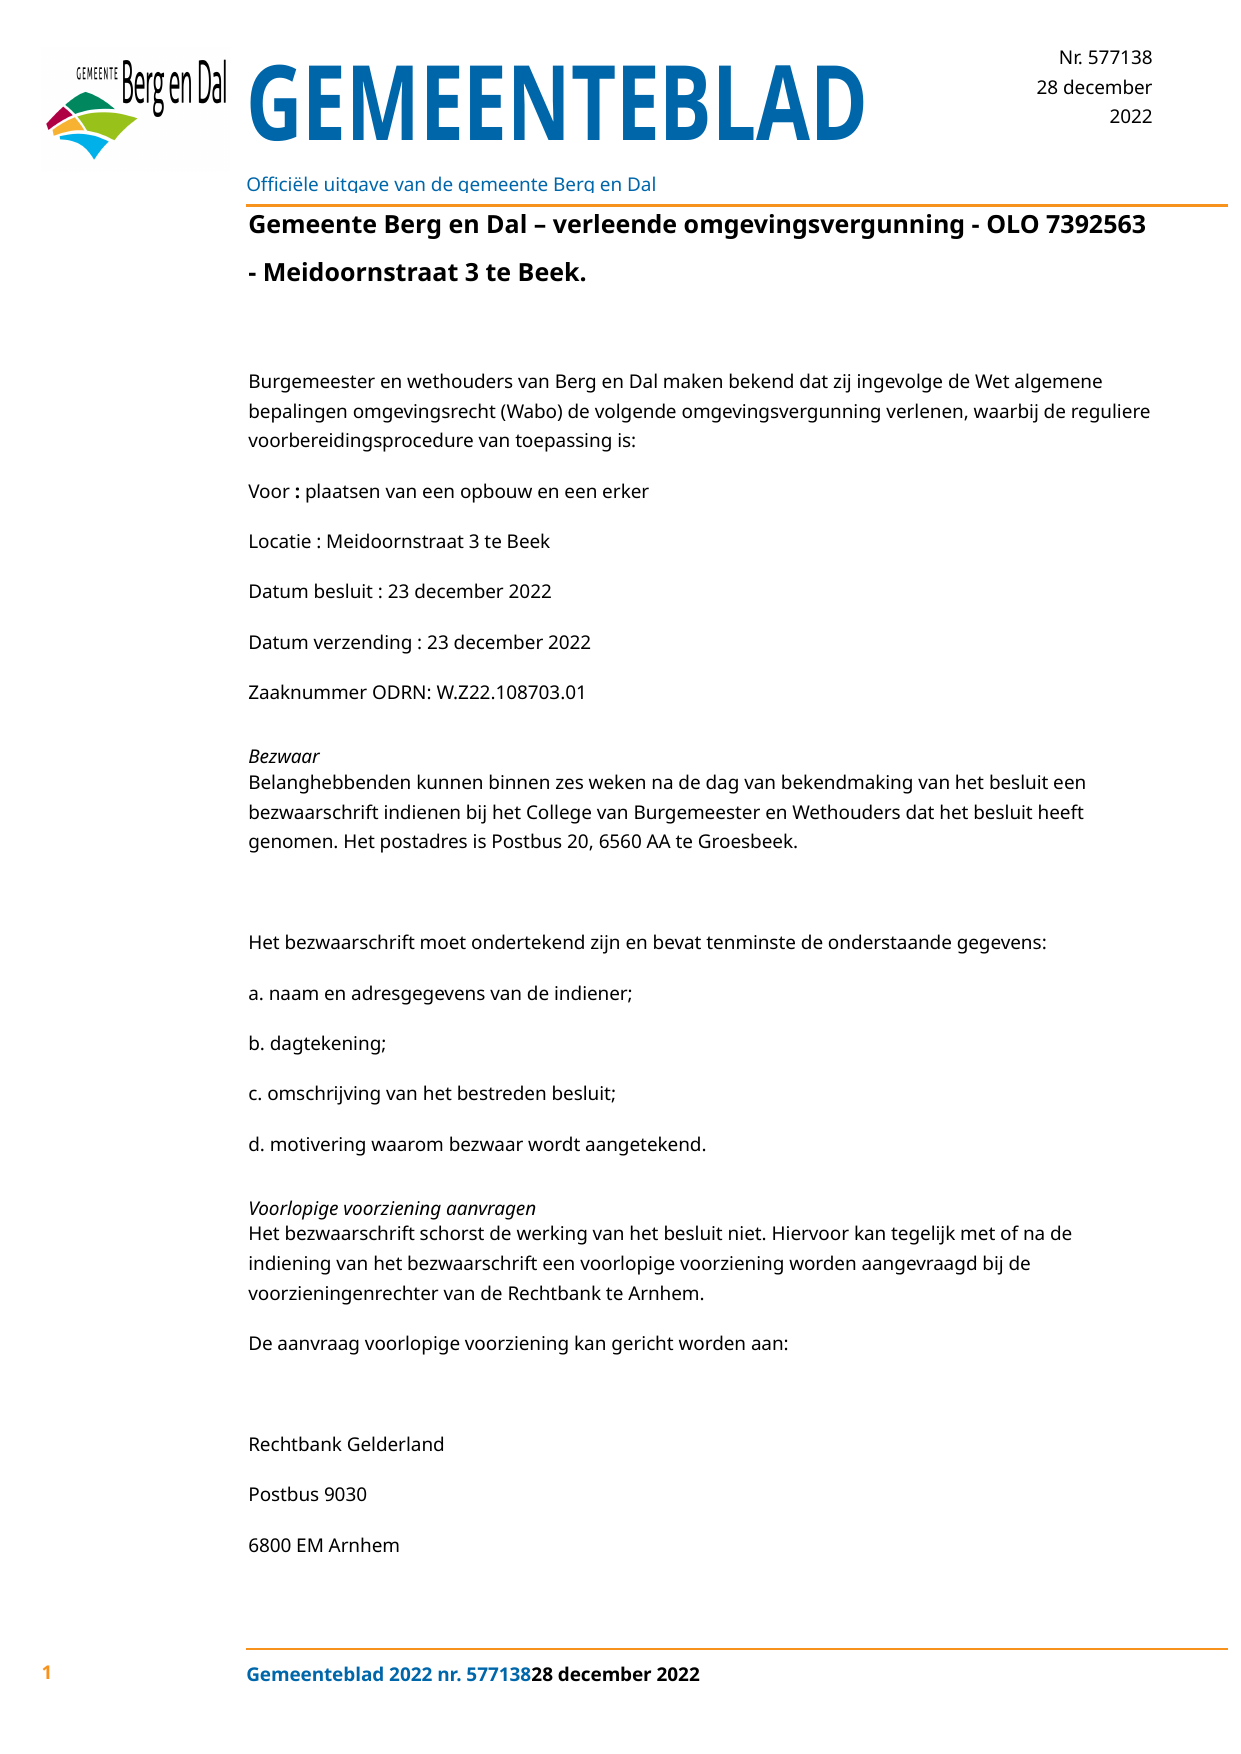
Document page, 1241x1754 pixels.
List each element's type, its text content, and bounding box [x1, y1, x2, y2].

text Locatie : Meidoornstraat 3 te Beek [248, 528, 1152, 554]
text Voorlopige voorziening aanvragen [248, 1195, 1152, 1221]
text c. omschrijving van het bestreden besluit; [248, 1081, 1152, 1106]
text Burgemeester en wethouders van Berg en Dal maken bekend dat zij ingevolge de Wet algemene bepalingen omgevingsrecht (Wabo) de volgende omgevingsvergunning verlenen, waarbij de reguliere voorbereidingsprocedure van toepassing is: [248, 368, 1152, 453]
text Postbus 9030 [248, 1481, 1152, 1507]
text De aanvraag voorlopige voorziening kan gericht worden aan: [248, 1330, 1152, 1356]
text Datum verzending : 23 december 2022 [248, 629, 1152, 655]
text Het bezwaarschrift moet ondertekend zijn en bevat tenminste de onderstaande gegevens: [248, 929, 1152, 955]
text Voor : plaatsen van een opbouw en een erker [248, 478, 1152, 504]
text Rechtbank Gelderland [248, 1431, 1152, 1457]
text d. motivering waarom bezwaar wordt aangetekend. [248, 1131, 1152, 1157]
text Bezwaar [248, 743, 1152, 769]
picture [41, 47, 231, 172]
text Het bezwaarschrift schorst de werking van het besluit niet. Hiervoor kan tegelijk met of na de indiening van het bezwaarschrift een voorlopige voorziening worden aangevraagd bij de voorzieningenrechter van de Rechtbank te Arnhem. [248, 1221, 1152, 1306]
text Gemeente Berg en Dal – verleende omgevingsvergunning - OLO 7392563 - Meidoornstraat 3 te Beek. [248, 207, 1152, 288]
text b. dagtekening; [248, 1030, 1152, 1056]
text 6800 EM Arnhem [248, 1532, 1152, 1558]
text a. naam en adresgegevens van de indiener; [248, 980, 1152, 1005]
text Belanghebbenden kunnen binnen zes weken na de dag van bekendmaking van het besluit een bezwaarschrift indienen bij het College van Burgemeester en Wethouders dat het besluit heeft genomen. Het postadres is Postbus 20, 6560 AA te Groesbeek. [248, 769, 1152, 854]
text Datum besluit : 23 december 2022 [248, 579, 1152, 604]
text Zaaknummer ODRN: W.Z22.108703.01 [248, 679, 1152, 705]
